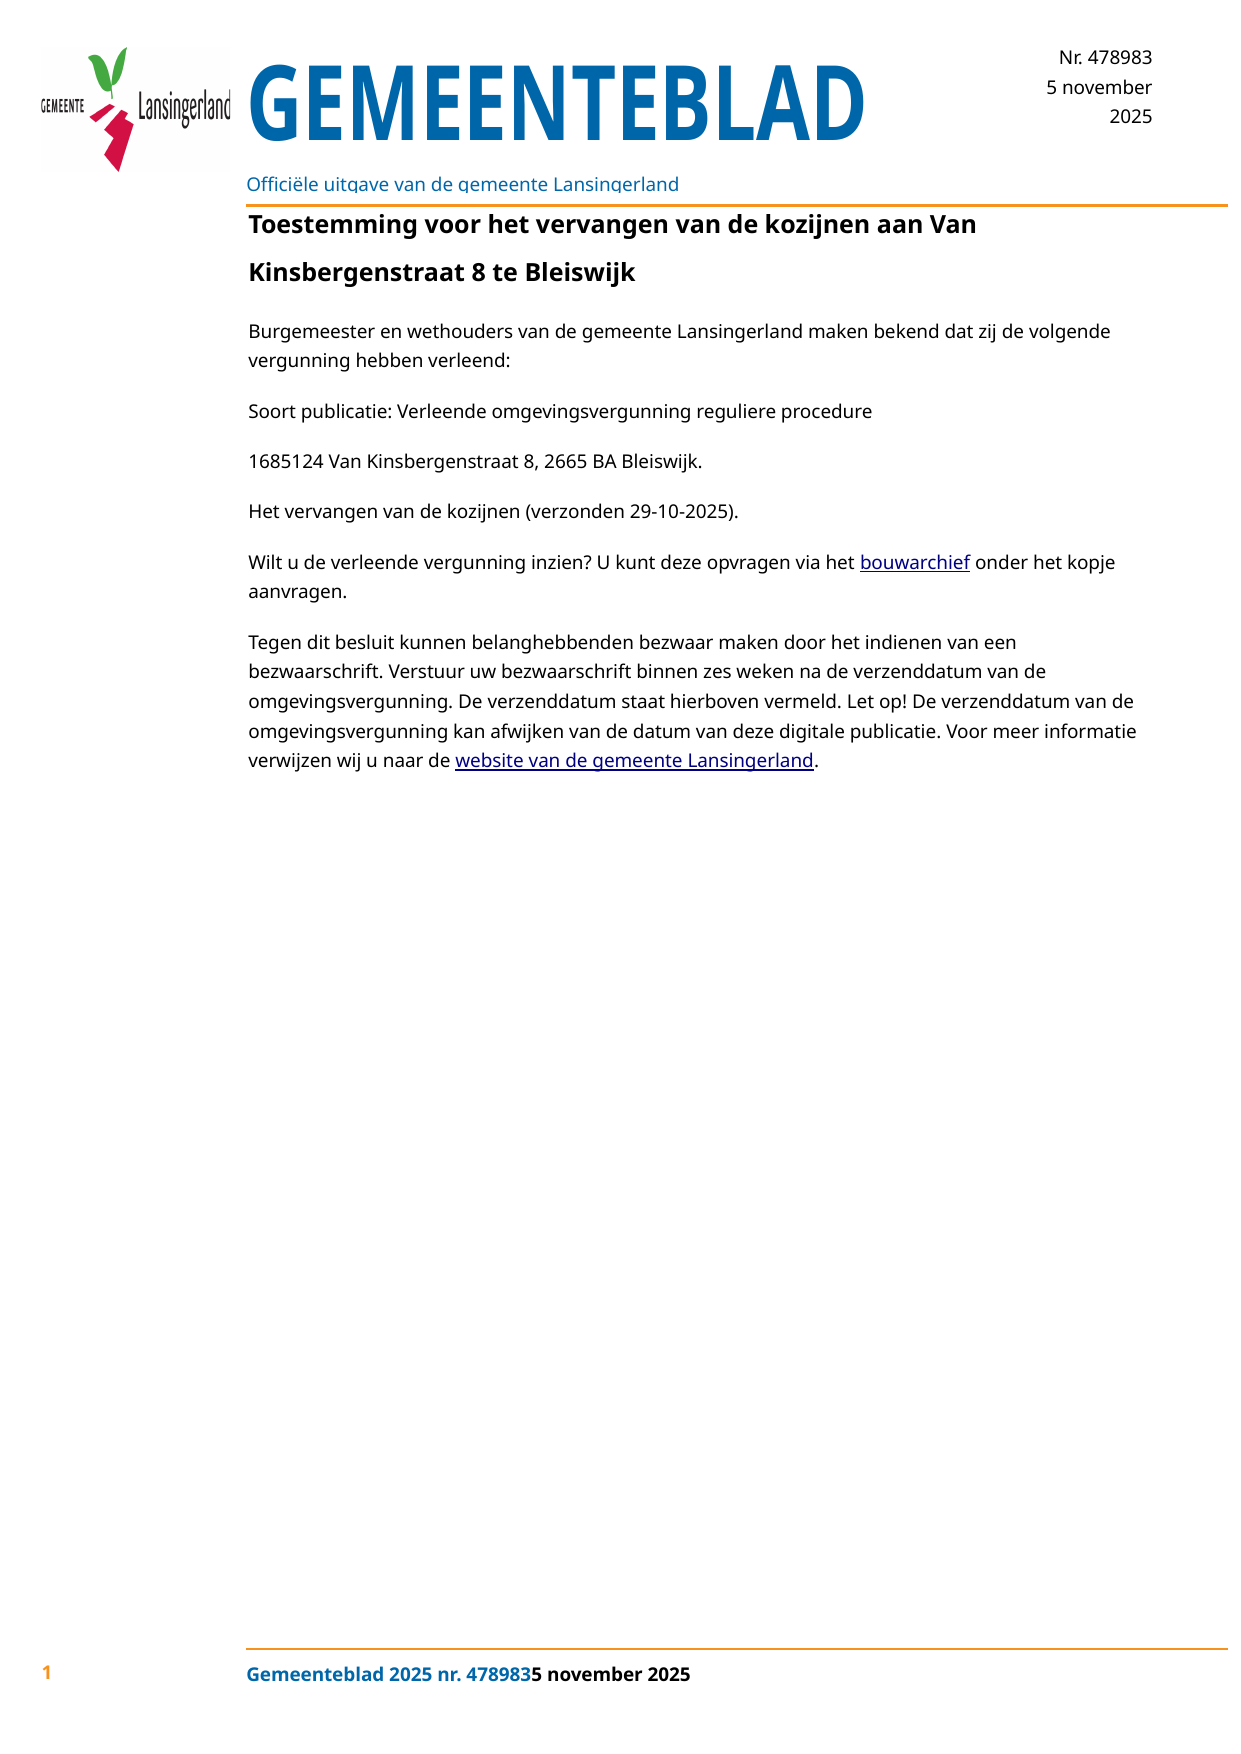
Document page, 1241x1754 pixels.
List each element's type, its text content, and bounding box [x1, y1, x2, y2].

text Toestemming voor het vervangen van de kozijnen aan Van Kinsbergenstraat 8 te Bleiswijk [248, 207, 1152, 288]
text Wilt u de verleende vergunning inzien? U kunt deze opvragen via het bouwarchief onder het kopje aanvragen. [248, 549, 1152, 604]
text Tegen dit besluit kunnen belanghebbenden bezwaar maken door het indienen van een bezwaarschrift. Verstuur uw bezwaarschrift binnen zes weken na de verzenddatum van de omgevingsvergunning. De verzenddatum staat hierboven vermeld. Let op! De verzenddatum van de omgevingsvergunning kan afwijken van de datum van deze digitale publicatie. Voor meer informatie verwijzen wij u naar de website van de gemeente Lansingerland. [248, 629, 1152, 773]
picture [41, 47, 231, 172]
text Soort publicatie: Verleende omgevingsvergunning reguliere procedure [248, 398, 1152, 424]
text Burgemeester en wethouders van de gemeente Lansingerland maken bekend dat zij de volgende vergunning hebben verleend: [248, 318, 1152, 373]
text Het vervangen van de kozijnen (verzonden 29-10-2025). [248, 499, 1152, 524]
text 1685124 Van Kinsbergenstraat 8, 2665 BA Bleiswijk. [248, 448, 1152, 474]
